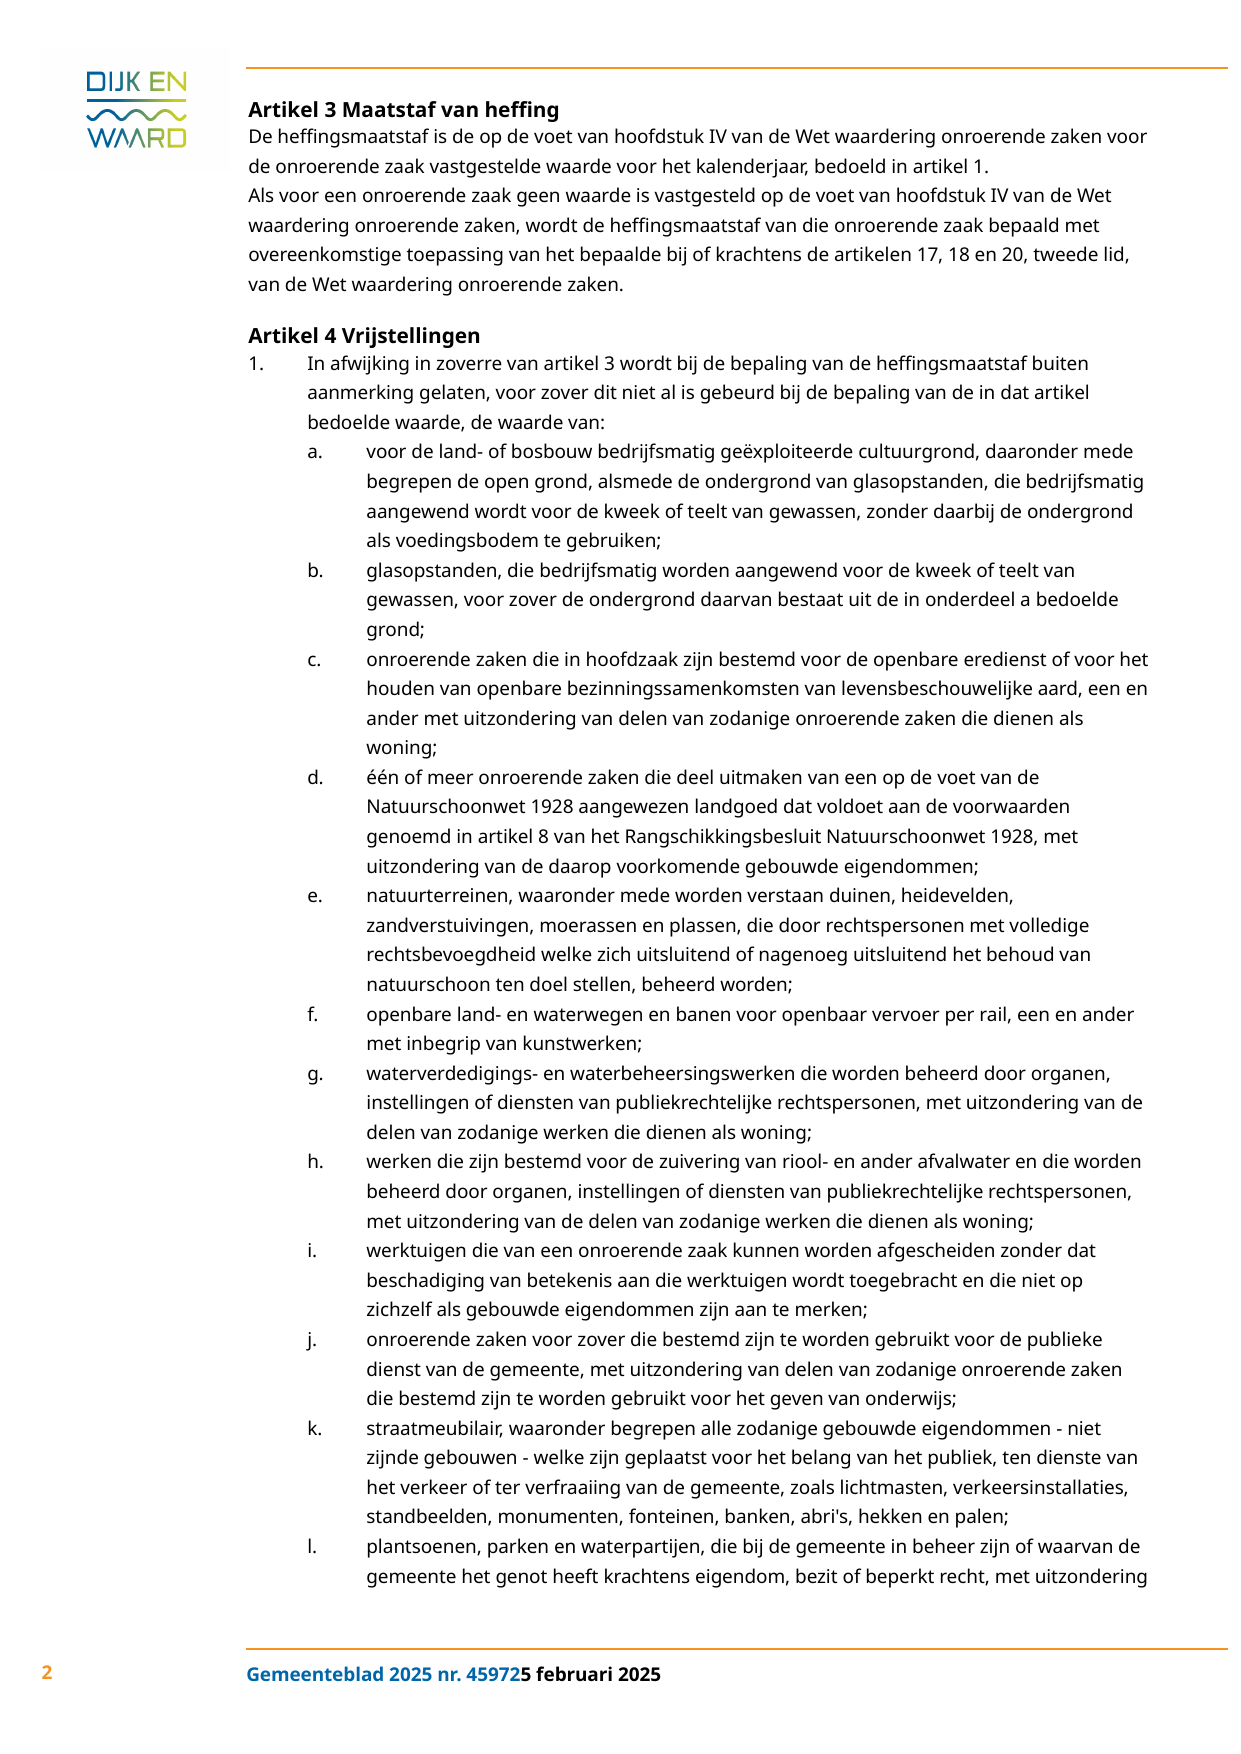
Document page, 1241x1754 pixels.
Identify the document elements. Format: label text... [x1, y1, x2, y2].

picture [41, 47, 231, 172]
list werktuigen die van een onroerende zaak kunnen worden afgescheiden zonder dat beschadiging van betekenis aan die werktuigen wordt toegebracht en die niet op zichzelf als gebouwde eigendommen zijn aan te merken; [307, 1237, 1152, 1322]
list plantsoenen, parken en waterpartijen, die bij de gemeente in beheer zijn of waarvan de gemeente het genot heeft krachtens eigendom, bezit of beperkt recht, met uitzondering [307, 1533, 1152, 1589]
text De heffingsmaatstaf is de op de voet van hoofdstuk IV van de Wet waardering onroerende zaken voor de onroerende zaak vastgestelde waarde voor het kalenderjaar, bedoeld in artikel 1. [248, 123, 1152, 178]
list onroerende zaken voor zover die bestemd zijn te worden gebruikt voor de publieke dienst van de gemeente, met uitzondering van delen van zodanige onroerende zaken die bestemd zijn te worden gebruikt voor het geven van onderwijs; [307, 1326, 1152, 1411]
text Als voor een onroerende zaak geen waarde is vastgesteld op de voet van hoofdstuk IV van de Wet waardering onroerende zaken, wordt de heffingsmaatstaf van die onroerende zaak bepaald met overeenkomstige toepassing van het bepaalde bij of krachtens de artikelen 17, 18 en 20, tweede lid, van de Wet waardering onroerende zaken. [248, 182, 1152, 297]
list waterverdedigings- en waterbeheersingswerken die worden beheerd door organen, instellingen of diensten van publiekrechtelijke rechtspersonen, met uitzondering van de delen van zodanige werken die dienen als woning; [307, 1060, 1152, 1145]
list In afwijking in zoverre van artikel 3 wordt bij de bepaling van de heffingsmaatstaf buiten aanmerking gelaten, voor zover dit niet al is gebeurd bij de bepaling van de in dat artikel bedoelde waarde, de waarde van: [248, 350, 1152, 435]
text Artikel 3 Maatstaf van heffing [248, 95, 1152, 123]
list voor de land- of bosbouw bedrijfsmatig geëxploiteerde cultuurgrond, daaronder mede begrepen de open grond, alsmede de ondergrond van glasopstanden, die bedrijfsmatig aangewend wordt voor de kweek of teelt van gewassen, zonder daarbij de ondergrond als voedingsbodem te gebruiken; [307, 439, 1152, 553]
list natuurterreinen, waaronder mede worden verstaan duinen, heidevelden, zandverstuivingen, moerassen en plassen, die door rechtspersonen met volledige rechtsbevoegdheid welke zich uitsluitend of nagenoeg uitsluitend het behoud van natuurschoon ten doel stellen, beheerd worden; [307, 882, 1152, 997]
list werken die zijn bestemd voor de zuivering van riool- en ander afvalwater en die worden beheerd door organen, instellingen of diensten van publiekrechtelijke rechtspersonen, met uitzondering van de delen van zodanige werken die dienen als woning; [307, 1149, 1152, 1234]
list openbare land- en waterwegen en banen voor openbaar vervoer per rail, een en ander met inbegrip van kunstwerken; [307, 1001, 1152, 1056]
list onroerende zaken die in hoofdzaak zijn bestemd voor de openbare eredienst of voor het houden van openbare bezinningssamenkomsten van levensbeschouwelijke aard, een en ander met uitzondering van delen van zodanige onroerende zaken die dienen als woning; [307, 646, 1152, 760]
text Artikel 4 Vrijstellingen [248, 322, 1152, 350]
list één of meer onroerende zaken die deel uitmaken van een op de voet van de Natuurschoonwet 1928 aangewezen landgoed dat voldoet aan de voorwaarden genoemd in artikel 8 van het Rangschikkingsbesluit Natuurschoonwet 1928, met uitzondering van de daarop voorkomende gebouwde eigendommen; [307, 764, 1152, 879]
list glasopstanden, die bedrijfsmatig worden aangewend voor de kweek of teelt van gewassen, voor zover de ondergrond daarvan bestaat uit de in onderdeel a bedoelde grond; [307, 557, 1152, 642]
list straatmeubilair, waaronder begrepen alle zodanige gebouwde eigendommen - niet zijnde gebouwen - welke zijn geplaatst voor het belang van het publiek, ten dienste van het verkeer of ter verfraaiing van de gemeente, zoals lichtmasten, verkeersinstallaties, standbeelden, monumenten, fonteinen, banken, abri's, hekken en palen; [307, 1415, 1152, 1529]
